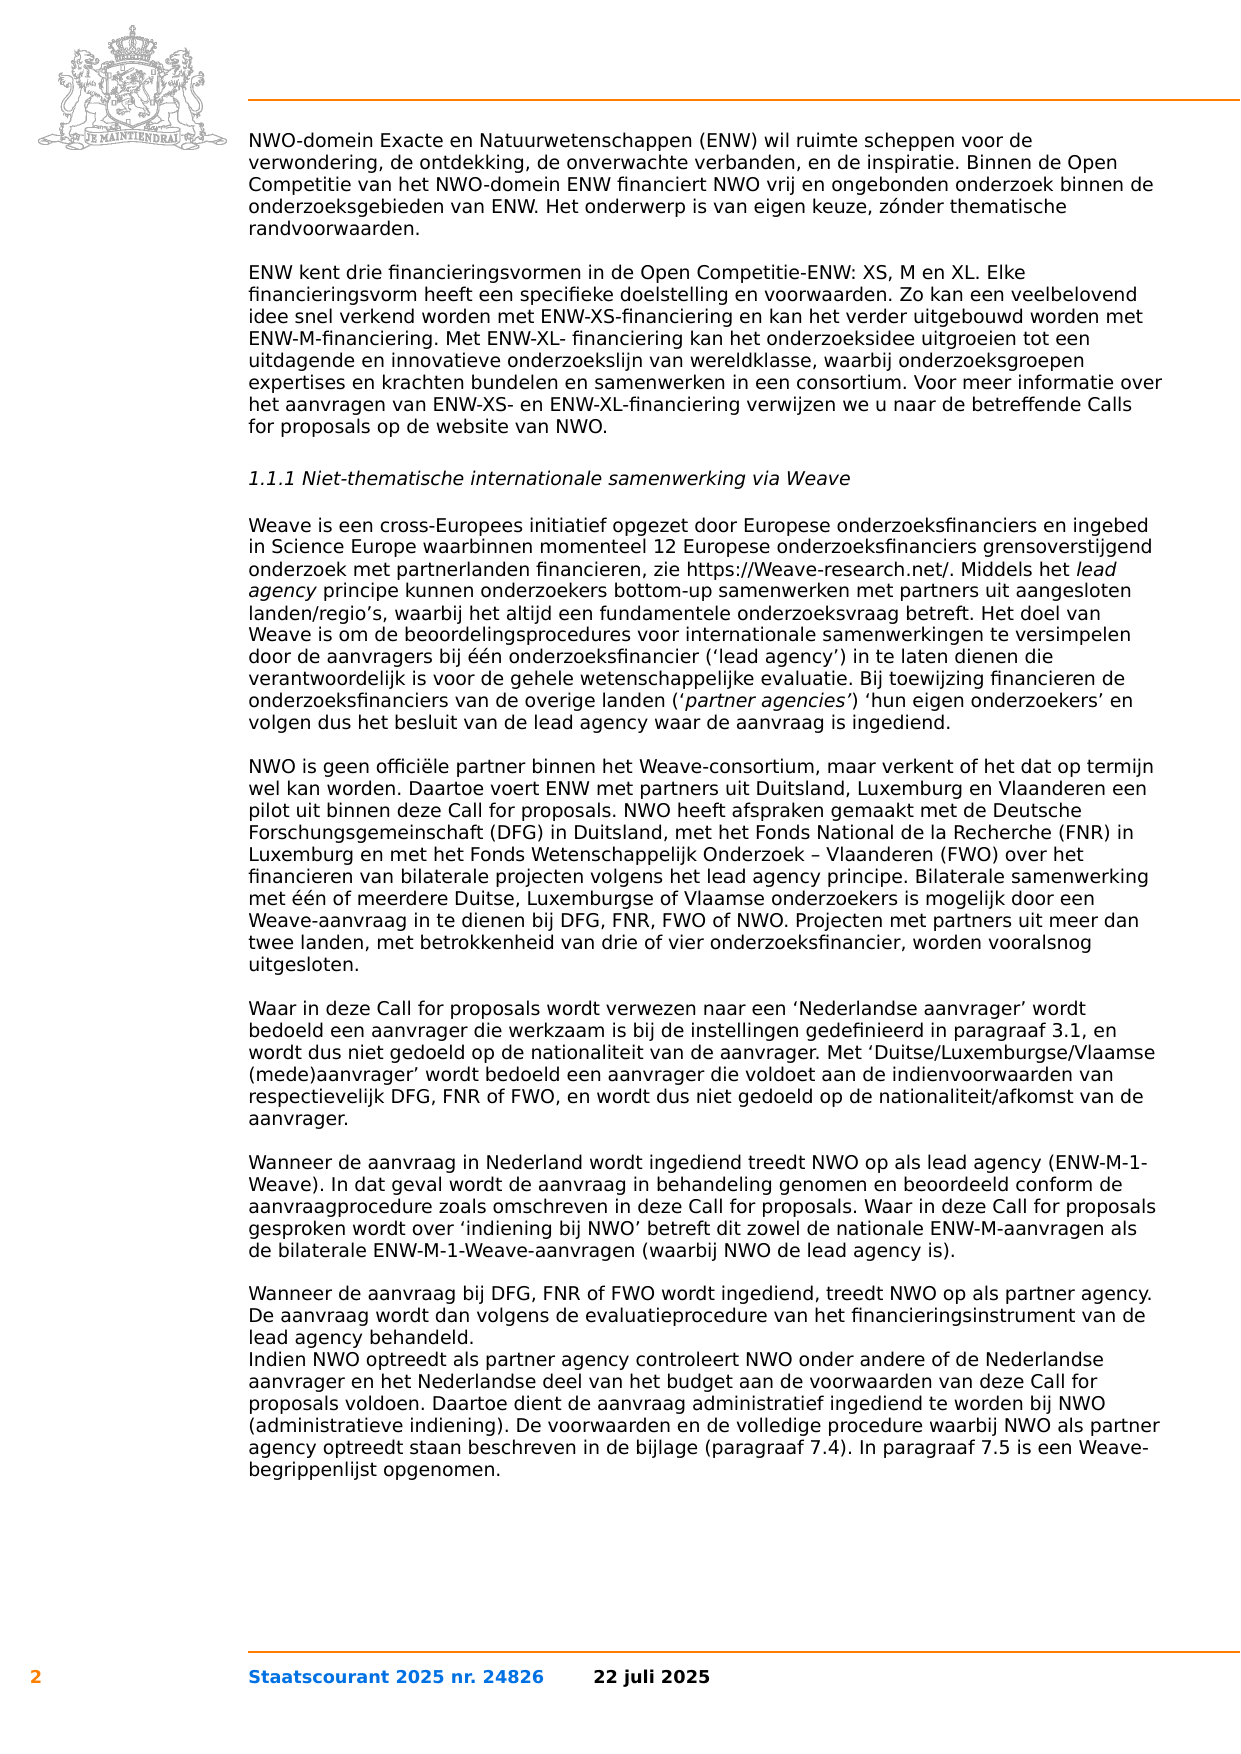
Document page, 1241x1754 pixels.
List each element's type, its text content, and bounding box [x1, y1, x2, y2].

text Wanneer de aanvraag bij DFG, FNR of FWO wordt ingediend, treedt NWO op als partner agency. De aanvraag wordt dan volgens de evaluatieprocedure van het financieringsinstrument van de lead agency behandeld. [248, 1283, 1163, 1349]
text ENW kent drie financieringsvormen in de Open Competitie-ENW: XS, M en XL. Elke financieringsvorm heeft een specifieke doelstelling en voorwaarden. Zo kan een veelbelovend idee snel verkend worden met ENW-XS-financiering en kan het verder uitgebouwd worden met ENW-M-financiering. Met ENW-XL- financiering kan het onderzoeksidee uitgroeien tot een uitdagende en innovatieve onderzoekslijn van wereldklasse, waarbij onderzoeksgroepen expertises en krachten bundelen en samenwerken in een consortium. Voor meer informatie over het aanvragen van ENW-XS- en ENW-XL-financiering verwijzen we u naar de betreffende Calls for proposals op de website van NWO. [248, 262, 1163, 437]
subtitle 1.1.1 Niet-thematische internationale samenwerking via Weave [248, 467, 1163, 489]
picture [38, 25, 227, 150]
text NWO is geen officiële partner binnen het Weave-consortium, maar verkent of het dat op termijn wel kan worden. Daartoe voert ENW met partners uit Duitsland, Luxemburg en Vlaanderen een pilot uit binnen deze Call for proposals. NWO heeft afspraken gemaakt met de Deutsche Forschungsgemeinschaft (DFG) in Duitsland, met het Fonds National de la Recherche (FNR) in Luxemburg en met het Fonds Wetenschappelijk Onderzoek – Vlaanderen (FWO) over het financieren van bilaterale projecten volgens het lead agency principe. Bilaterale samenwerking met één of meerdere Duitse, Luxemburgse of Vlaamse onderzoekers is mogelijk door een Weave-aanvraag in te dienen bij DFG, FNR, FWO of NWO. Projecten met partners uit meer dan twee landen, met betrokkenheid van drie of vier onderzoeksfinancier, worden vooralsnog uitgesloten. [248, 756, 1163, 976]
text Wanneer de aanvraag in Nederland wordt ingediend treedt NWO op als lead agency (ENW-M-1-Weave). In dat geval wordt de aanvraag in behandeling genomen en beoordeeld conform de aanvraagprocedure zoals omschreven in deze Call for proposals. Waar in deze Call for proposals gesproken wordt over ‘indiening bij NWO’ betreft dit zowel de nationale ENW-M-aanvragen als de bilaterale ENW-M-1-Weave-aanvragen (waarbij NWO de lead agency is). [248, 1152, 1163, 1261]
text Waar in deze Call for proposals wordt verwezen naar een ‘Nederlandse aanvrager’ wordt bedoeld een aanvrager die werkzaam is bij de instellingen gedefinieerd in paragraaf 3.1, en wordt dus niet gedoeld op de nationaliteit van de aanvrager. Met ‘Duitse/Luxemburgse/Vlaamse (mede)aanvrager’ wordt bedoeld een aanvrager die voldoet aan de indienvoorwaarden van respectievelijk DFG, FNR of FWO, en wordt dus niet gedoeld op de nationaliteit/afkomst van de aanvrager. [248, 998, 1163, 1130]
text NWO-domein Exacte en Natuurwetenschappen (ENW) wil ruimte scheppen voor de verwondering, de ontdekking, de onverwachte verbanden, en de inspiratie. Binnen de Open Competitie van het NWO-domein ENW financiert NWO vrij en ongebonden onderzoek binnen de onderzoeksgebieden van ENW. Het onderwerp is van eigen keuze, zónder thematische randvoorwaarden. [248, 130, 1163, 240]
text Indien NWO optreedt als partner agency controleert NWO onder andere of de Nederlandse aanvrager en het Nederlandse deel van het budget aan de voorwaarden van deze Call for proposals voldoen. Daartoe dient de aanvraag administratief ingediend te worden bij NWO (administratieve indiening). De voorwaarden en de volledige procedure waarbij NWO als partner agency optreedt staan beschreven in de bijlage (paragraaf 7.4). In paragraaf 7.5 is een Weave-begrippenlijst opgenomen. [248, 1349, 1163, 1481]
text Weave is een cross-Europees initiatief opgezet door Europese onderzoeksfinanciers en ingebed in Science Europe waarbinnen momenteel 12 Europese onderzoeksfinanciers grensoverstijgend onderzoek met partnerlanden financieren, zie https://Weave-research.net/. Middels het lead agency principe kunnen onderzoekers bottom-up samenwerken met partners uit aangesloten landen/regio’s, waarbij het altijd een fundamentele onderzoeksvraag betreft. Het doel van Weave is om de beoordelingsprocedures voor internationale samenwerkingen te versimpelen door de aanvragers bij één onderzoeksfinancier (‘lead agency’) in te laten dienen die verantwoordelijk is voor de gehele wetenschappelijke evaluatie. Bij toewijzing financieren de onderzoeksfinanciers van de overige landen (‘partner agencies’) ‘hun eigen onderzoekers’ en volgen dus het besluit van de lead agency waar de aanvraag is ingediend. [248, 514, 1163, 734]
